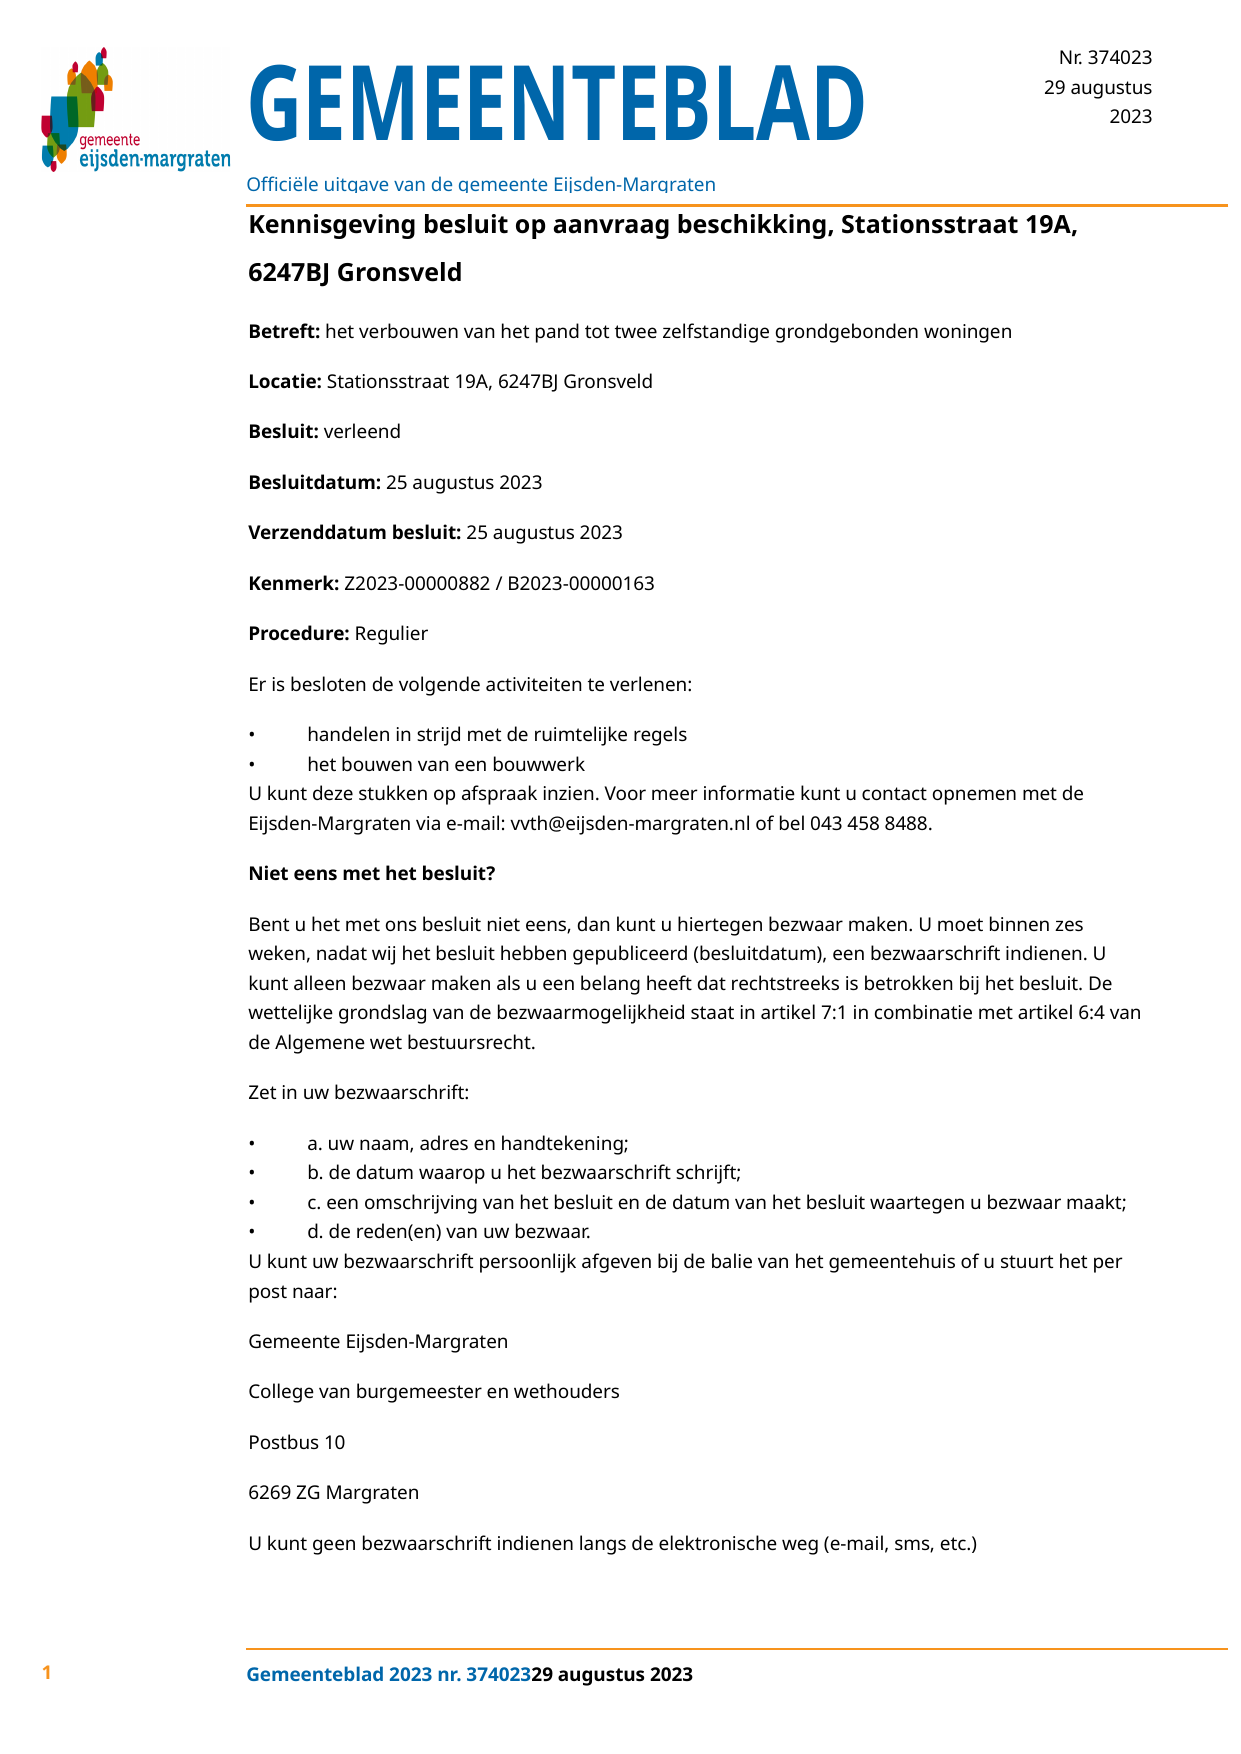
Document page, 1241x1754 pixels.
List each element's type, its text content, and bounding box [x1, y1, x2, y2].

text Besluit: verleend [248, 419, 1152, 444]
text Besluitdatum: 25 augustus 2023 [248, 469, 1152, 495]
text Er is besloten de volgende activiteiten te verlenen: [248, 671, 1152, 697]
text U kunt deze stukken op afspraak inzien. Voor meer informatie kunt u contact opnemen met de Eijsden-Margraten via e-mail: vvth@eijsden-margraten.nl of bel 043 458 8488. [248, 780, 1152, 836]
text Kennisgeving besluit op aanvraag beschikking, Stationsstraat 19A, 6247BJ Gronsveld [248, 207, 1152, 288]
list a. uw naam, adres en handtekening; [248, 1130, 1152, 1156]
text 6269 ZG Margraten [248, 1479, 1152, 1505]
list d. de reden(en) van uw bezwaar. [248, 1219, 1152, 1244]
text Betreft: het verbouwen van het pand tot twee zelfstandige grondgebonden woningen [248, 318, 1152, 344]
text Postbus 10 [248, 1429, 1152, 1455]
text Procedure: Regulier [248, 620, 1152, 646]
text Bent u het met ons besluit niet eens, dan kunt u hiertegen bezwaar maken. U moet binnen zes weken, nadat wij het besluit hebben gepubliceerd (besluitdatum), een bezwaarschrift indienen. U kunt alleen bezwaar maken als u een belang heeft dat rechtstreeks is betrokken bij het besluit. De wettelijke grondslag van de bezwaarmogelijkheid staat in artikel 7:1 in combinatie met artikel 6:4 van de Algemene wet bestuursrecht. [248, 911, 1152, 1055]
text Locatie: Stationsstraat 19A, 6247BJ Gronsveld [248, 368, 1152, 394]
list b. de datum waarop u het bezwaarschrift schrijft; [248, 1159, 1152, 1185]
text Zet in uw bezwaarschrift: [248, 1079, 1152, 1105]
text Niet eens met het besluit? [248, 860, 1152, 886]
text Gemeente Eijsden-Margraten [248, 1328, 1152, 1354]
text College van burgemeester en wethouders [248, 1379, 1152, 1404]
list c. een omschrijving van het besluit en de datum van het besluit waartegen u bezwaar maakt; [248, 1189, 1152, 1215]
list het bouwen van een bouwwerk [248, 751, 1152, 777]
text U kunt uw bezwaarschrift persoonlijk afgeven bij de balie van het gemeentehuis of u stuurt het per post naar: [248, 1248, 1152, 1304]
list handelen in strijd met de ruimtelijke regels [248, 721, 1152, 747]
text Verzenddatum besluit: 25 augustus 2023 [248, 519, 1152, 545]
text U kunt geen bezwaarschrift indienen langs de elektronische weg (e-mail, sms, etc.) [248, 1530, 1152, 1556]
picture [41, 47, 231, 172]
text Kenmerk: Z2023-00000882 / B2023-00000163 [248, 570, 1152, 596]
